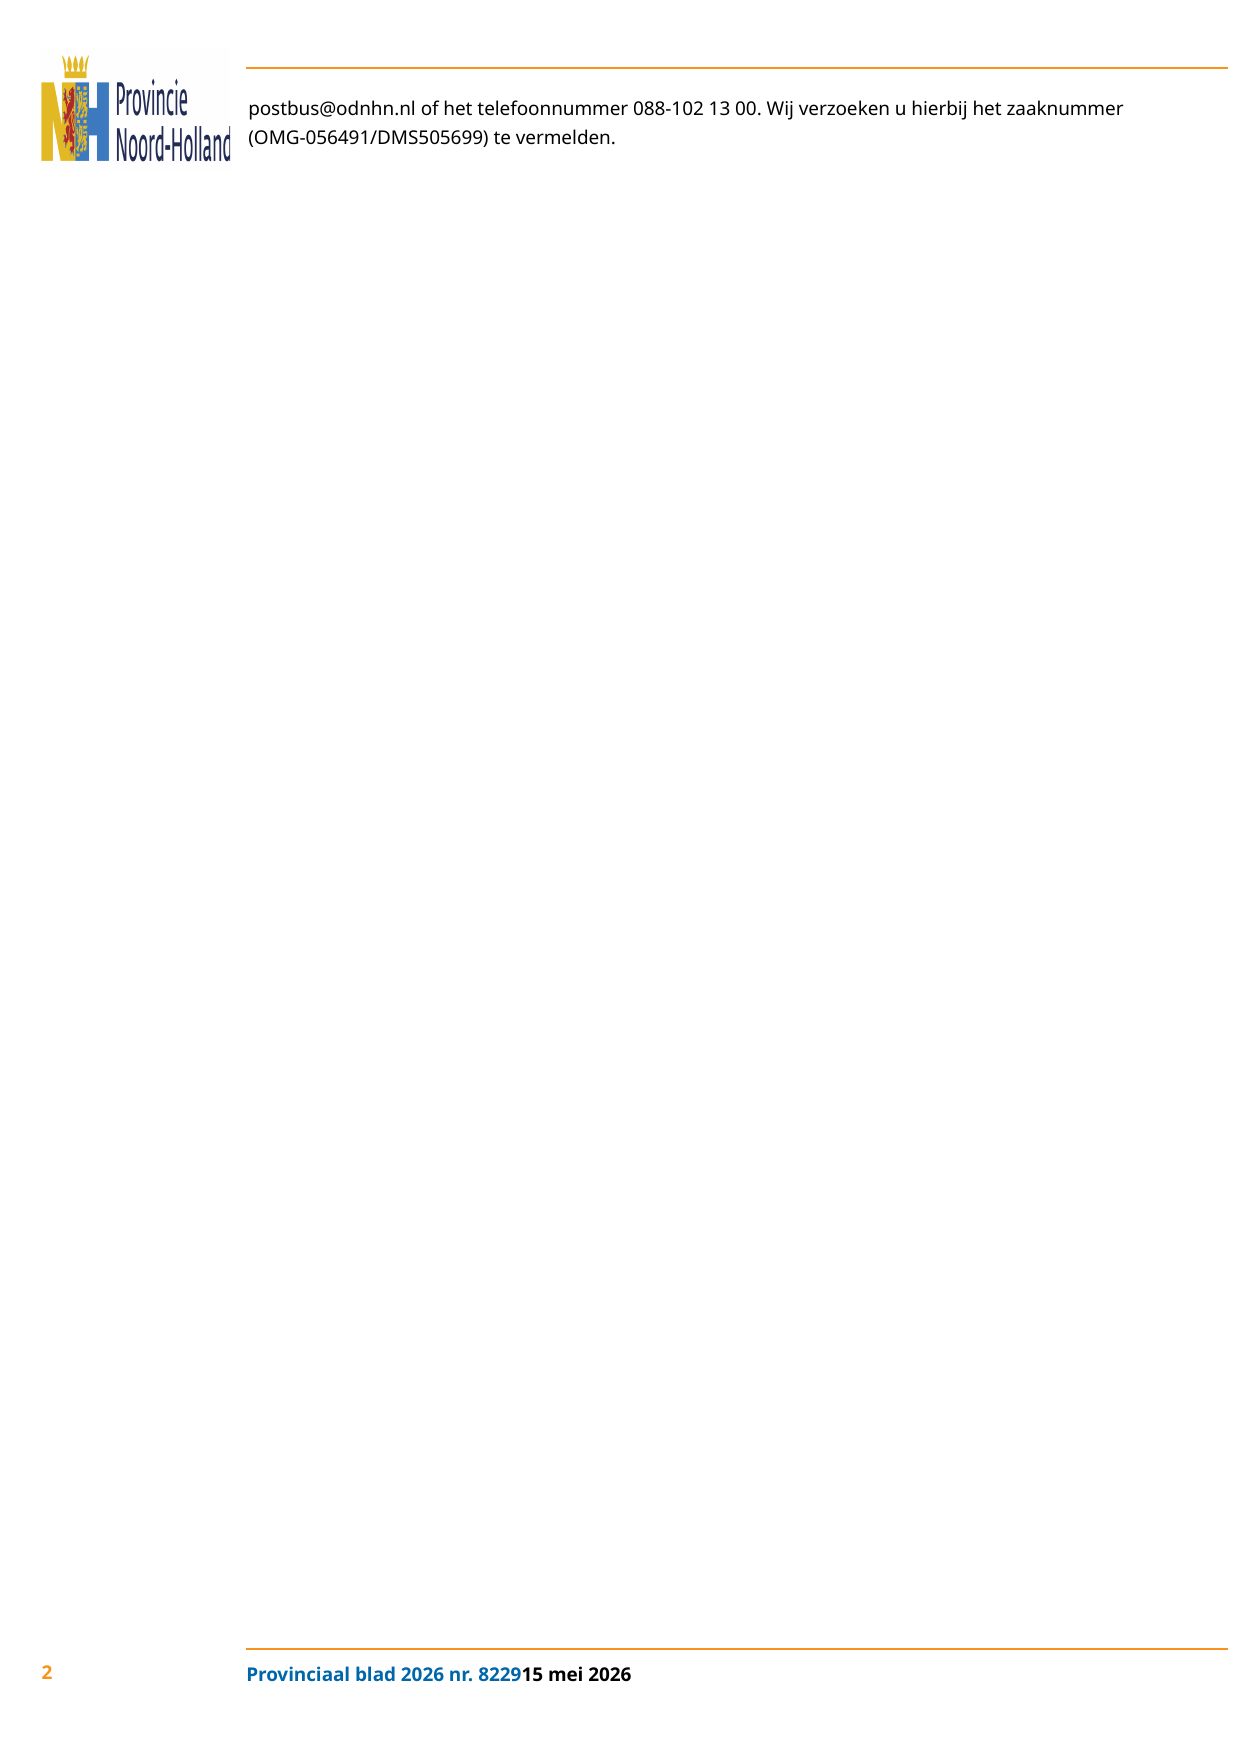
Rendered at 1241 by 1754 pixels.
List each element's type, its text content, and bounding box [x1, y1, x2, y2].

picture [41, 47, 231, 172]
text postbus@odnhn.nl of het telefoonnummer 088-102 13 00. Wij verzoeken u hierbij het zaaknummer (OMG-056491/DMS505699) te vermelden. [248, 95, 1152, 150]
